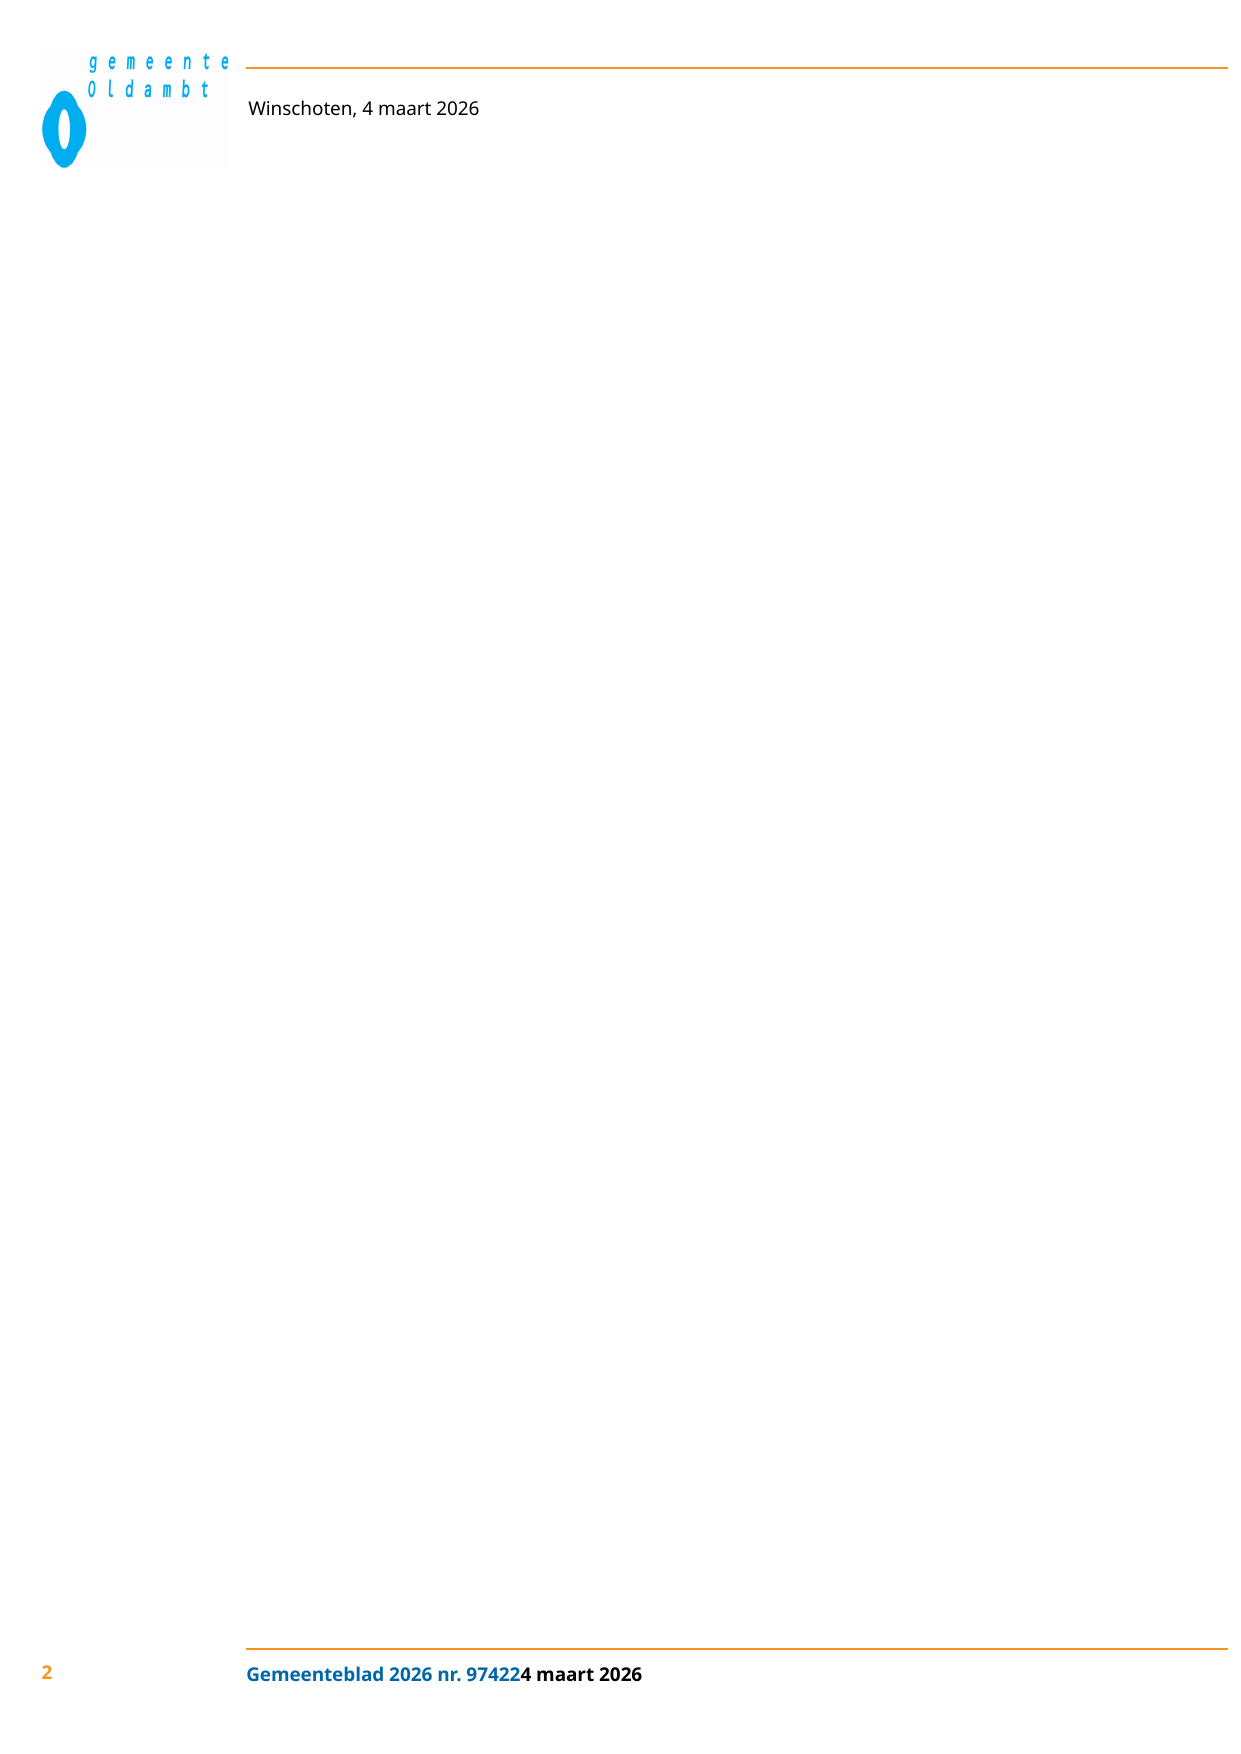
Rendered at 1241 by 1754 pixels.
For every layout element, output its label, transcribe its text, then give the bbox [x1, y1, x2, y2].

text Winschoten, 4 maart 2026 [248, 95, 1152, 121]
picture [41, 47, 231, 172]
